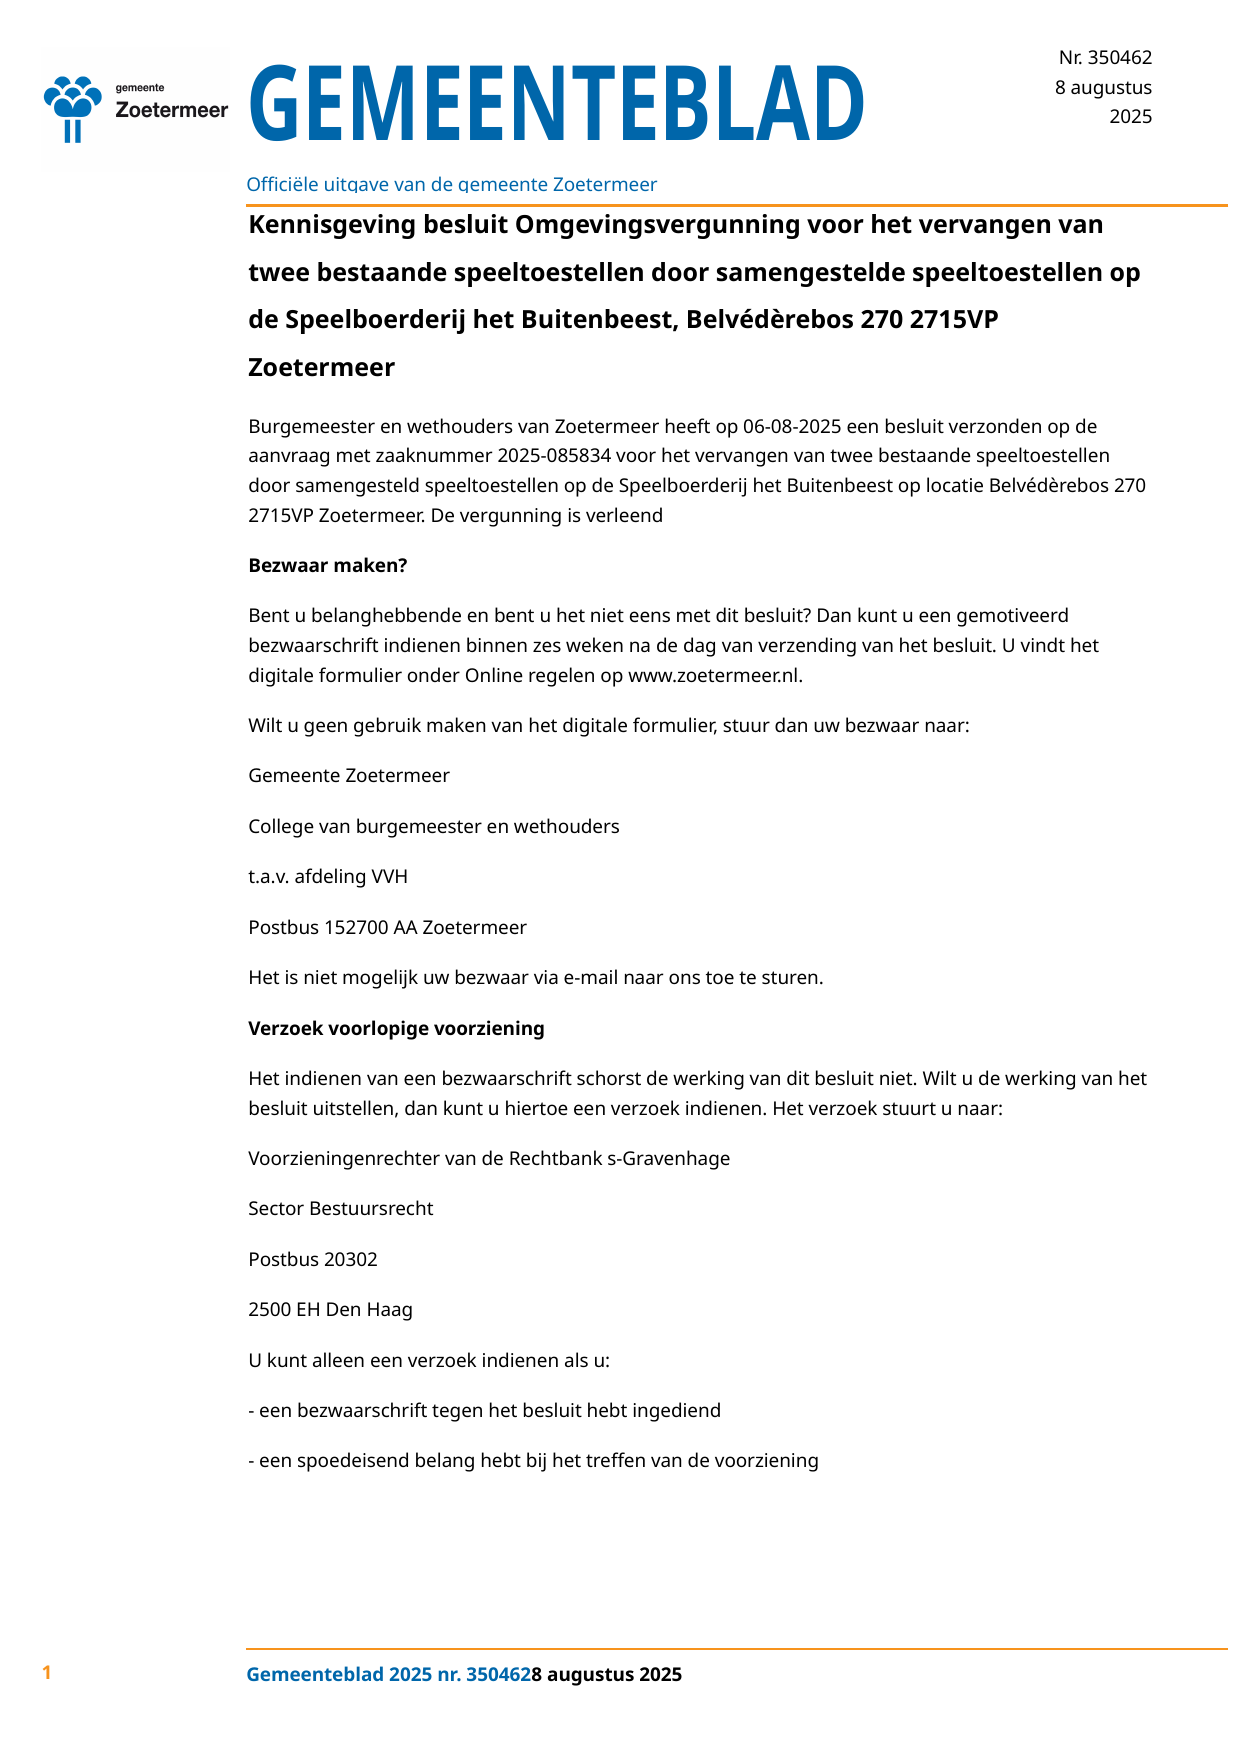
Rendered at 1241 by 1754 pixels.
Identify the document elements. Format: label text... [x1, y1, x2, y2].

text Het is niet mogelijk uw bezwaar via e-mail naar ons toe te sturen. [248, 964, 1152, 990]
picture [41, 47, 231, 172]
text Bent u belanghebbende en bent u het niet eens met dit besluit? Dan kunt u een gemotiveerd bezwaarschrift indienen binnen zes weken na de dag van verzending van het besluit. U vindt het digitale formulier onder Online regelen op www.zoetermeer.nl. [248, 603, 1152, 688]
text Postbus 152700 AA Zoetermeer [248, 914, 1152, 940]
text Bezwaar maken? [248, 552, 1152, 578]
text Voorzieningenrechter van de Rechtbank s-Gravenhage [248, 1145, 1152, 1171]
text Verzoek voorlopige voorziening [248, 1015, 1152, 1041]
text 2500 EH Den Haag [248, 1296, 1152, 1322]
text Kennisgeving besluit Omgevingsvergunning voor het vervangen van twee bestaande speeltoestellen door samengestelde speeltoestellen op de Speelboerderij het Buitenbeest, Belvédèrebos 270 2715VP Zoetermeer [248, 207, 1152, 384]
text Gemeente Zoetermeer [248, 763, 1152, 788]
text Het indienen van een bezwaarschrift schorst de werking van dit besluit niet. Wilt u de werking van het besluit uitstellen, dan kunt u hiertoe een verzoek indienen. Het verzoek stuurt u naar: [248, 1065, 1152, 1121]
text Postbus 20302 [248, 1246, 1152, 1272]
text College van burgemeester en wethouders [248, 813, 1152, 839]
text - een bezwaarschrift tegen het besluit hebt ingediend [248, 1397, 1152, 1423]
text Wilt u geen gebruik maken van het digitale formulier, stuur dan uw bezwaar naar: [248, 712, 1152, 738]
text - een spoedeisend belang hebt bij het treffen van de voorziening [248, 1448, 1152, 1473]
text Burgemeester en wethouders van Zoetermeer heeft op 06-08-2025 een besluit verzonden op de aanvraag met zaaknummer 2025-085834 voor het vervangen van twee bestaande speeltoestellen door samengesteld speeltoestellen op de Speelboerderij het Buitenbeest op locatie Belvédèrebos 270 2715VP Zoetermeer. De vergunning is verleend [248, 413, 1152, 528]
text Sector Bestuursrecht [248, 1196, 1152, 1221]
text U kunt alleen een verzoek indienen als u: [248, 1347, 1152, 1373]
text t.a.v. afdeling VVH [248, 863, 1152, 889]
